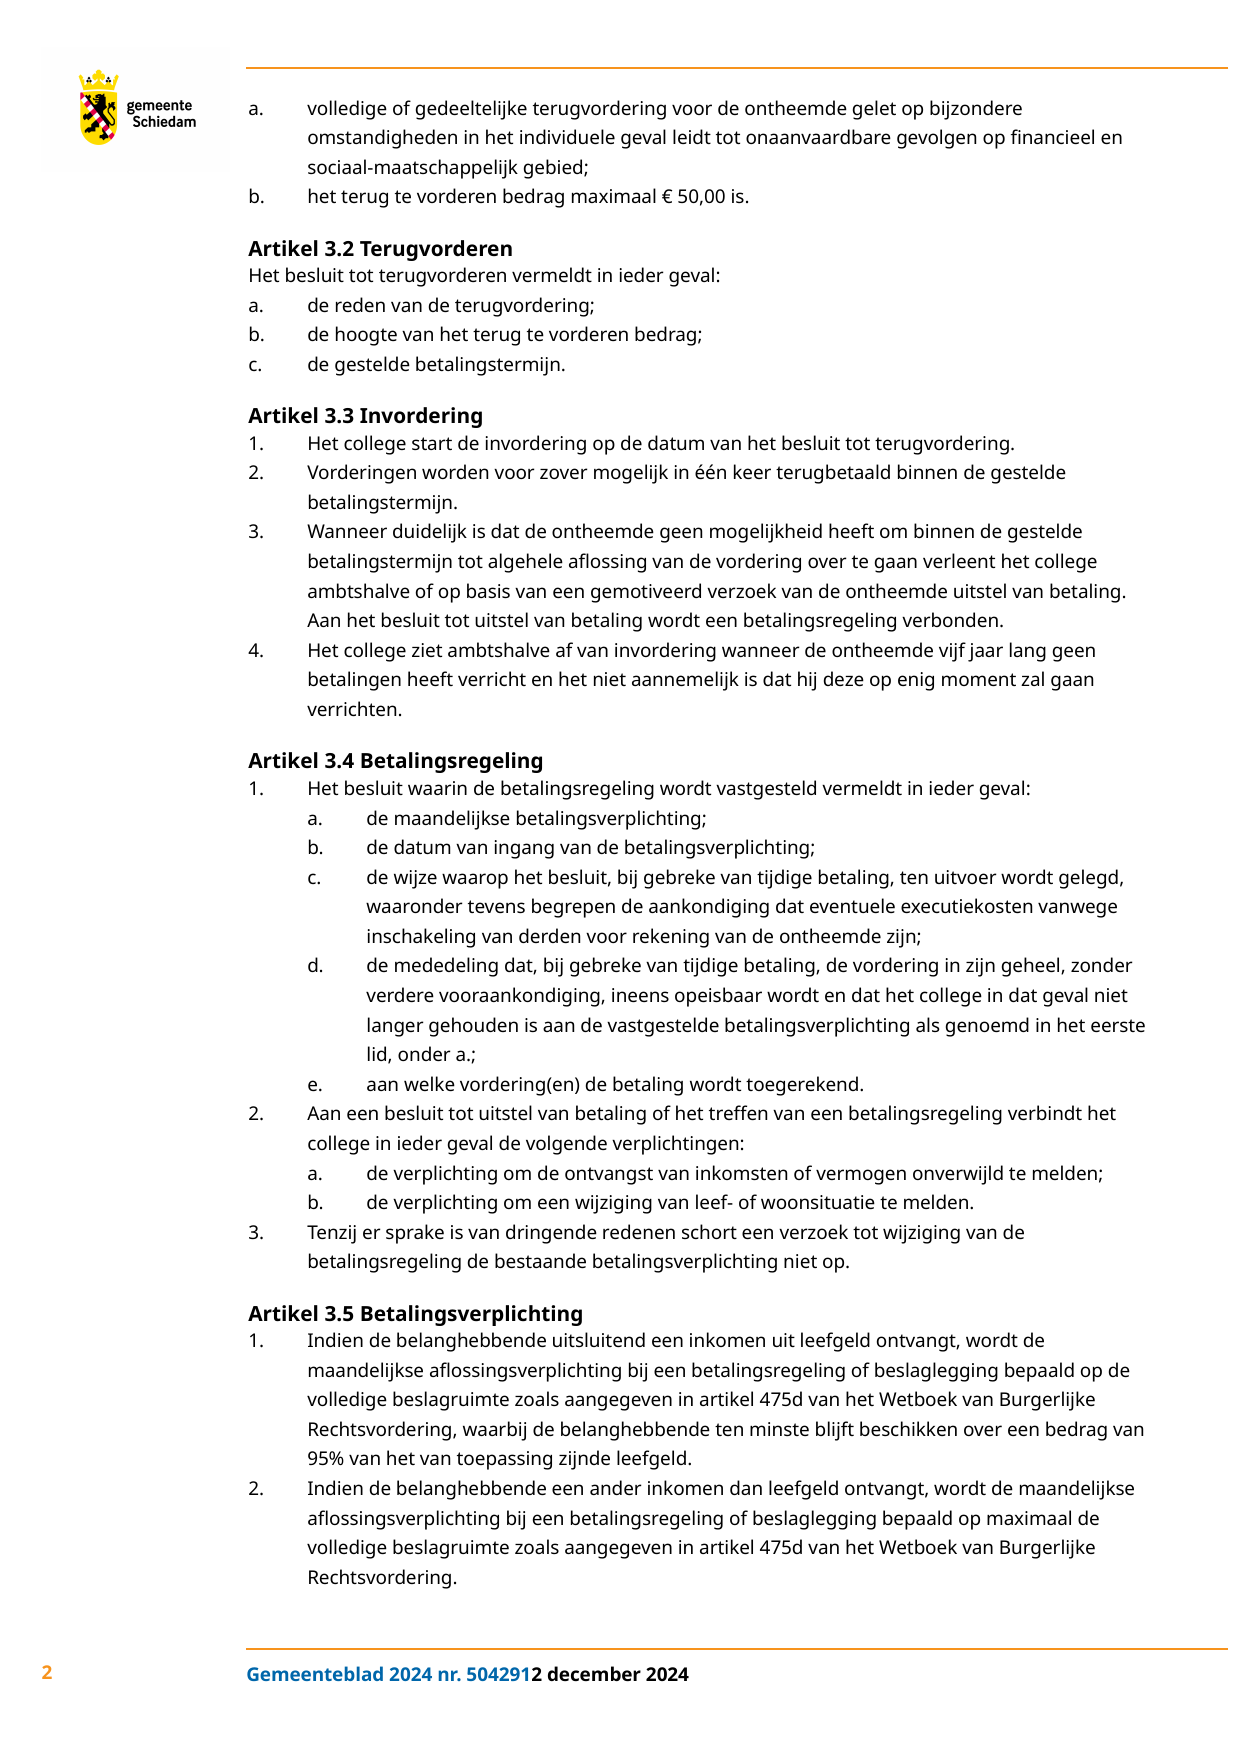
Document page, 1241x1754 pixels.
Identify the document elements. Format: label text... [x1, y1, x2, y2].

list de wijze waarop het besluit, bij gebreke van tijdige betaling, ten uitvoer wordt gelegd, waaronder tevens begrepen de aankondiging dat eventuele executiekosten vanwege inschakeling van derden voor rekening van de ontheemde zijn; [307, 864, 1152, 949]
list de hoogte van het terug te vorderen bedrag; [248, 322, 1152, 347]
list Indien de belanghebbende uitsluitend een inkomen uit leefgeld ontvangt, wordt de maandelijkse aflossingsverplichting bij een betalingsregeling of beslaglegging bepaald op de volledige beslagruimte zoals aangegeven in artikel 475d van het Wetboek van Burgerlijke Rechtsvordering, waarbij de belanghebbende ten minste blijft beschikken over een bedrag van 95% van het van toepassing zijnde leefgeld. [248, 1327, 1152, 1471]
list volledige of gedeeltelijke terugvordering voor de ontheemde gelet op bijzondere omstandigheden in het individuele geval leidt tot onaanvaardbare gevolgen op financieel en sociaal-maatschappelijk gebied; [248, 95, 1152, 180]
list de gestelde betalingstermijn. [248, 351, 1152, 377]
list Wanneer duidelijk is dat de ontheemde geen mogelijkheid heeft om binnen de gestelde betalingstermijn tot algehele aflossing van de vordering over te gaan verleent het college ambtshalve of op basis van een gemotiveerd verzoek van de ontheemde uitstel van betaling. Aan het besluit tot uitstel van betaling wordt een betalingsregeling verbonden. [248, 519, 1152, 633]
list de verplichting om een wijziging van leef- of woonsituatie te melden. [307, 1189, 1152, 1215]
list de verplichting om de ontvangst van inkomsten of vermogen onverwijld te melden; [307, 1160, 1152, 1185]
list Het college ziet ambtshalve af van invordering wanneer de ontheemde vijf jaar lang geen betalingen heeft verricht en het niet aannemelijk is dat hij deze op enig moment zal gaan verrichten. [248, 637, 1152, 722]
list de mededeling dat, bij gebreke van tijdige betaling, de vordering in zijn geheel, zonder verdere vooraankondiging, ineens opeisbaar wordt en dat het college in dat geval niet langer gehouden is aan de vastgestelde betalingsverplichting als genoemd in het eerste lid, onder a.; [307, 953, 1152, 1067]
text Artikel 3.3 Invordering [248, 402, 1152, 430]
text Artikel 3.2 Terugvorderen [248, 234, 1152, 262]
list Tenzij er sprake is van dringende redenen schort een verzoek tot wijziging van de betalingsregeling de bestaande betalingsverplichting niet op. [248, 1219, 1152, 1274]
list Het college start de invordering op de datum van het besluit tot terugvordering. [248, 430, 1152, 456]
list de datum van ingang van de betalingsverplichting; [307, 834, 1152, 860]
list Aan een besluit tot uitstel van betaling of het treffen van een betalingsregeling verbindt het college in ieder geval de volgende verplichtingen: [248, 1101, 1152, 1156]
list de maandelijkse betalingsverplichting; [307, 805, 1152, 830]
list de reden van de terugvordering; [248, 292, 1152, 318]
text Artikel 3.4 Betalingsregeling [248, 747, 1152, 775]
picture [41, 47, 231, 172]
list Indien de belanghebbende een ander inkomen dan leefgeld ontvangt, wordt de maandelijkse aflossingsverplichting bij een betalingsregeling of beslaglegging bepaald op maximaal de volledige beslagruimte zoals aangegeven in artikel 475d van het Wetboek van Burgerlijke Rechtsvordering. [248, 1475, 1152, 1590]
list Vorderingen worden voor zover mogelijk in één keer terugbetaald binnen de gestelde betalingstermijn. [248, 459, 1152, 515]
text Het besluit tot terugvorderen vermeldt in ieder geval: [248, 262, 1152, 288]
list Het besluit waarin de betalingsregeling wordt vastgesteld vermeldt in ieder geval: [248, 775, 1152, 801]
list het terug te vorderen bedrag maximaal € 50,00 is. [248, 183, 1152, 209]
text Artikel 3.5 Betalingsverplichting [248, 1299, 1152, 1327]
list aan welke vordering(en) de betaling wordt toegerekend. [307, 1071, 1152, 1097]
